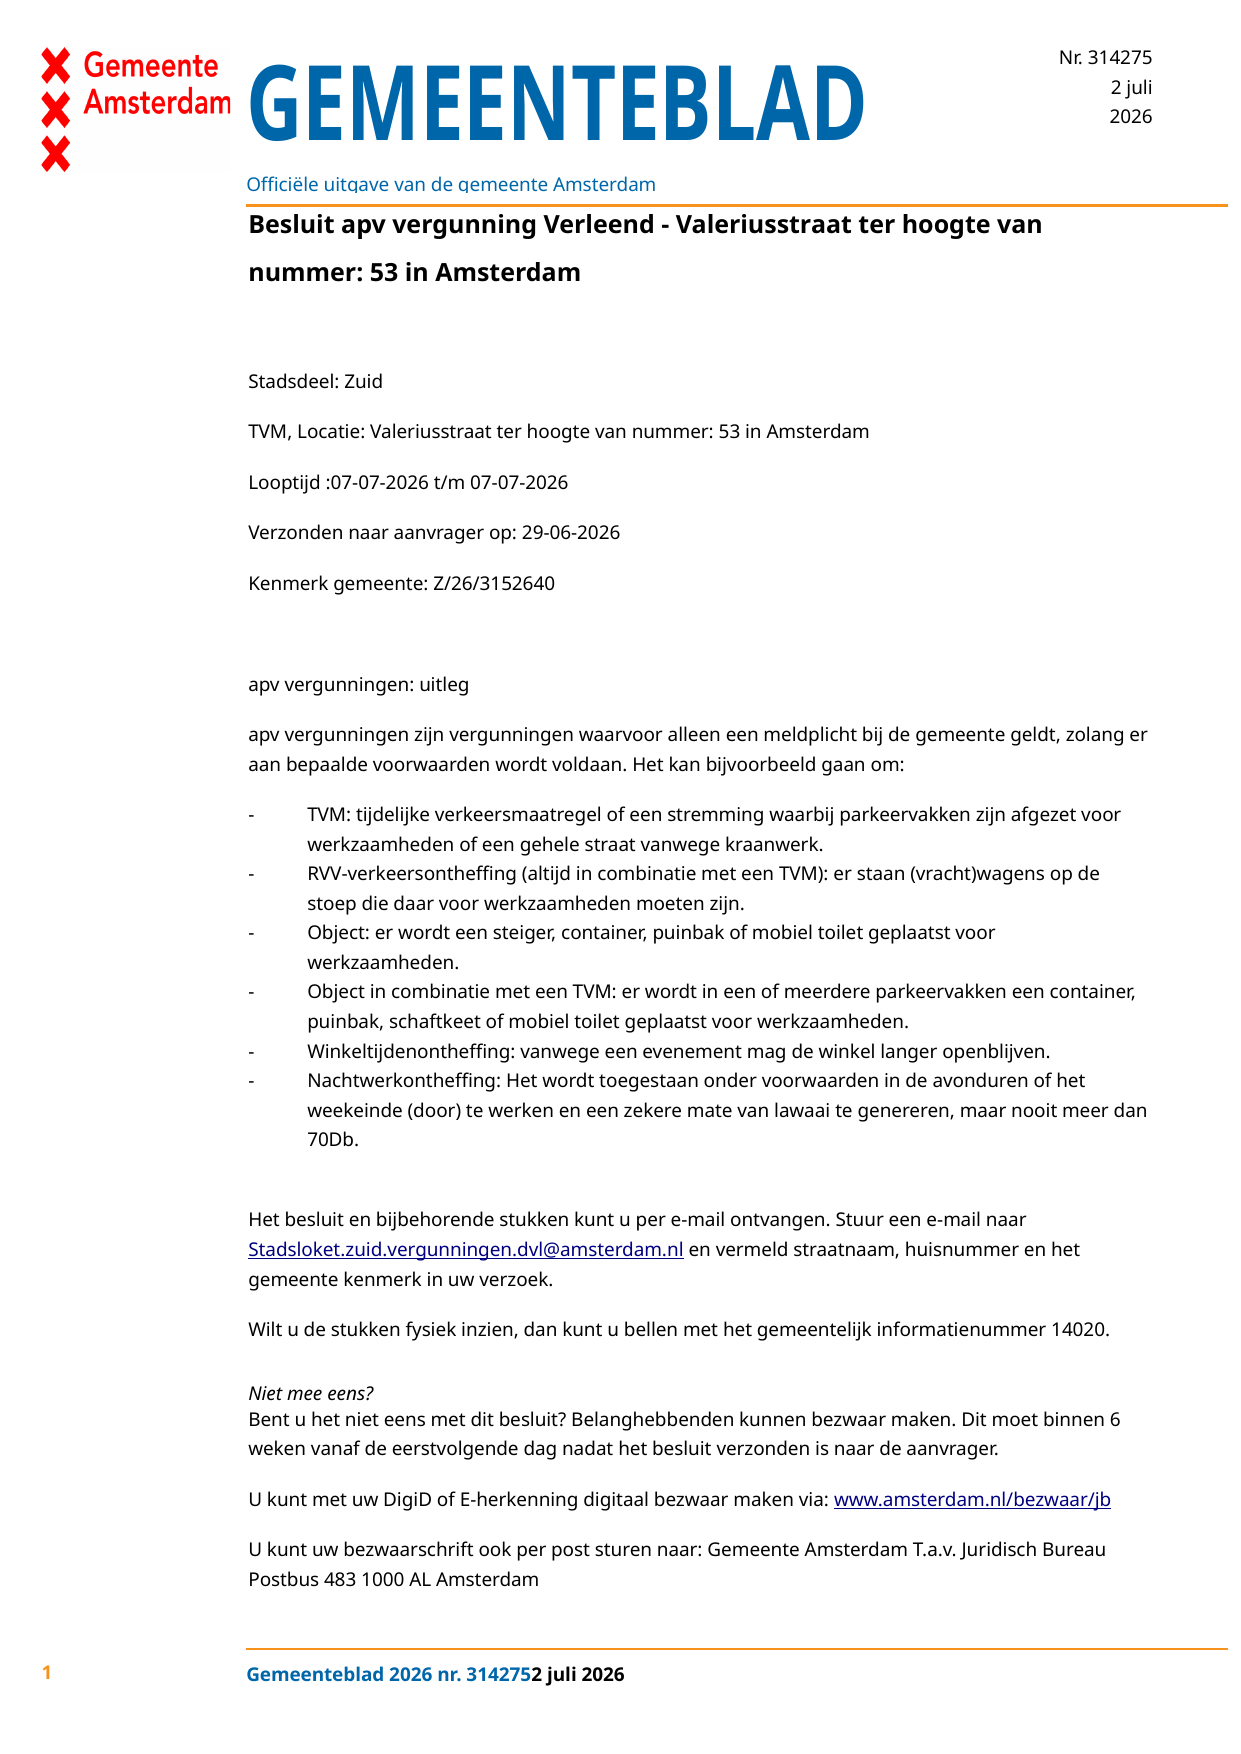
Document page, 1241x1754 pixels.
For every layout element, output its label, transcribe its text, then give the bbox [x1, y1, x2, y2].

text Stadsdeel: Zuid [248, 368, 1152, 394]
text apv vergunningen zijn vergunningen waarvoor alleen een meldplicht bij de gemeente geldt, zolang er aan bepaalde voorwaarden wordt voldaan. Het kan bijvoorbeeld gaan om: [248, 721, 1152, 777]
text Bent u het niet eens met dit besluit? Belanghebbenden kunnen bezwaar maken. Dit moet binnen 6 weken vanaf de eerstvolgende dag nadat het besluit verzonden is naar de aanvrager. [248, 1406, 1152, 1461]
text Kenmerk gemeente: Z/26/3152640 [248, 570, 1152, 596]
text apv vergunningen: uitleg [248, 671, 1152, 697]
list Winkeltijdenontheffing: vanwege een evenement mag de winkel langer openblijven. [248, 1038, 1152, 1064]
text U kunt met uw DigiD of E-herkenning digitaal bezwaar maken via: www.amsterdam.nl/bezwaar/jb [248, 1486, 1152, 1512]
text Verzonden naar aanvrager op: 29-06-2026 [248, 519, 1152, 545]
list Object in combinatie met een TVM: er wordt in een of meerdere parkeervakken een container, puinbak, schaftkeet of mobiel toilet geplaatst voor werkzaamheden. [248, 979, 1152, 1034]
text TVM, Locatie: Valeriusstraat ter hoogte van nummer: 53 in Amsterdam [248, 419, 1152, 444]
list RVV-verkeersontheffing (altijd in combinatie met een TVM): er staan (vracht)wagens op de stoep die daar voor werkzaamheden moeten zijn. [248, 860, 1152, 916]
text Het besluit en bijbehorende stukken kunt u per e-mail ontvangen. Stuur een e-mail naar Stadsloket.zuid.vergunningen.dvl@amsterdam.nl en vermeld straatnaam, huisnummer en het gemeente kenmerk in uw verzoek. [248, 1207, 1152, 1292]
list TVM: tijdelijke verkeersmaatregel of een stremming waarbij parkeervakken zijn afgezet voor werkzaamheden of een gehele straat vanwege kraanwerk. [248, 801, 1152, 857]
text Looptijd :07-07-2026 t/m 07-07-2026 [248, 469, 1152, 495]
text Besluit apv vergunning Verleend - Valeriusstraat ter hoogte van nummer: 53 in Amsterdam [248, 207, 1152, 288]
list Nachtwerkontheffing: Het wordt toegestaan onder voorwaarden in de avonduren of het weekeinde (door) te werken en een zekere mate van lawaai te genereren, maar nooit meer dan 70Db. [248, 1067, 1152, 1152]
text Wilt u de stukken fysiek inzien, dan kunt u bellen met het gemeentelijk informatienummer 14020. [248, 1316, 1152, 1342]
text Niet mee eens? [248, 1380, 1152, 1406]
list Object: er wordt een steiger, container, puinbak of mobiel toilet geplaatst voor werkzaamheden. [248, 919, 1152, 975]
picture [41, 47, 231, 172]
text U kunt uw bezwaarschrift ook per post sturen naar: Gemeente Amsterdam T.a.v. Juridisch Bureau Postbus 483 1000 AL Amsterdam [248, 1536, 1152, 1592]
